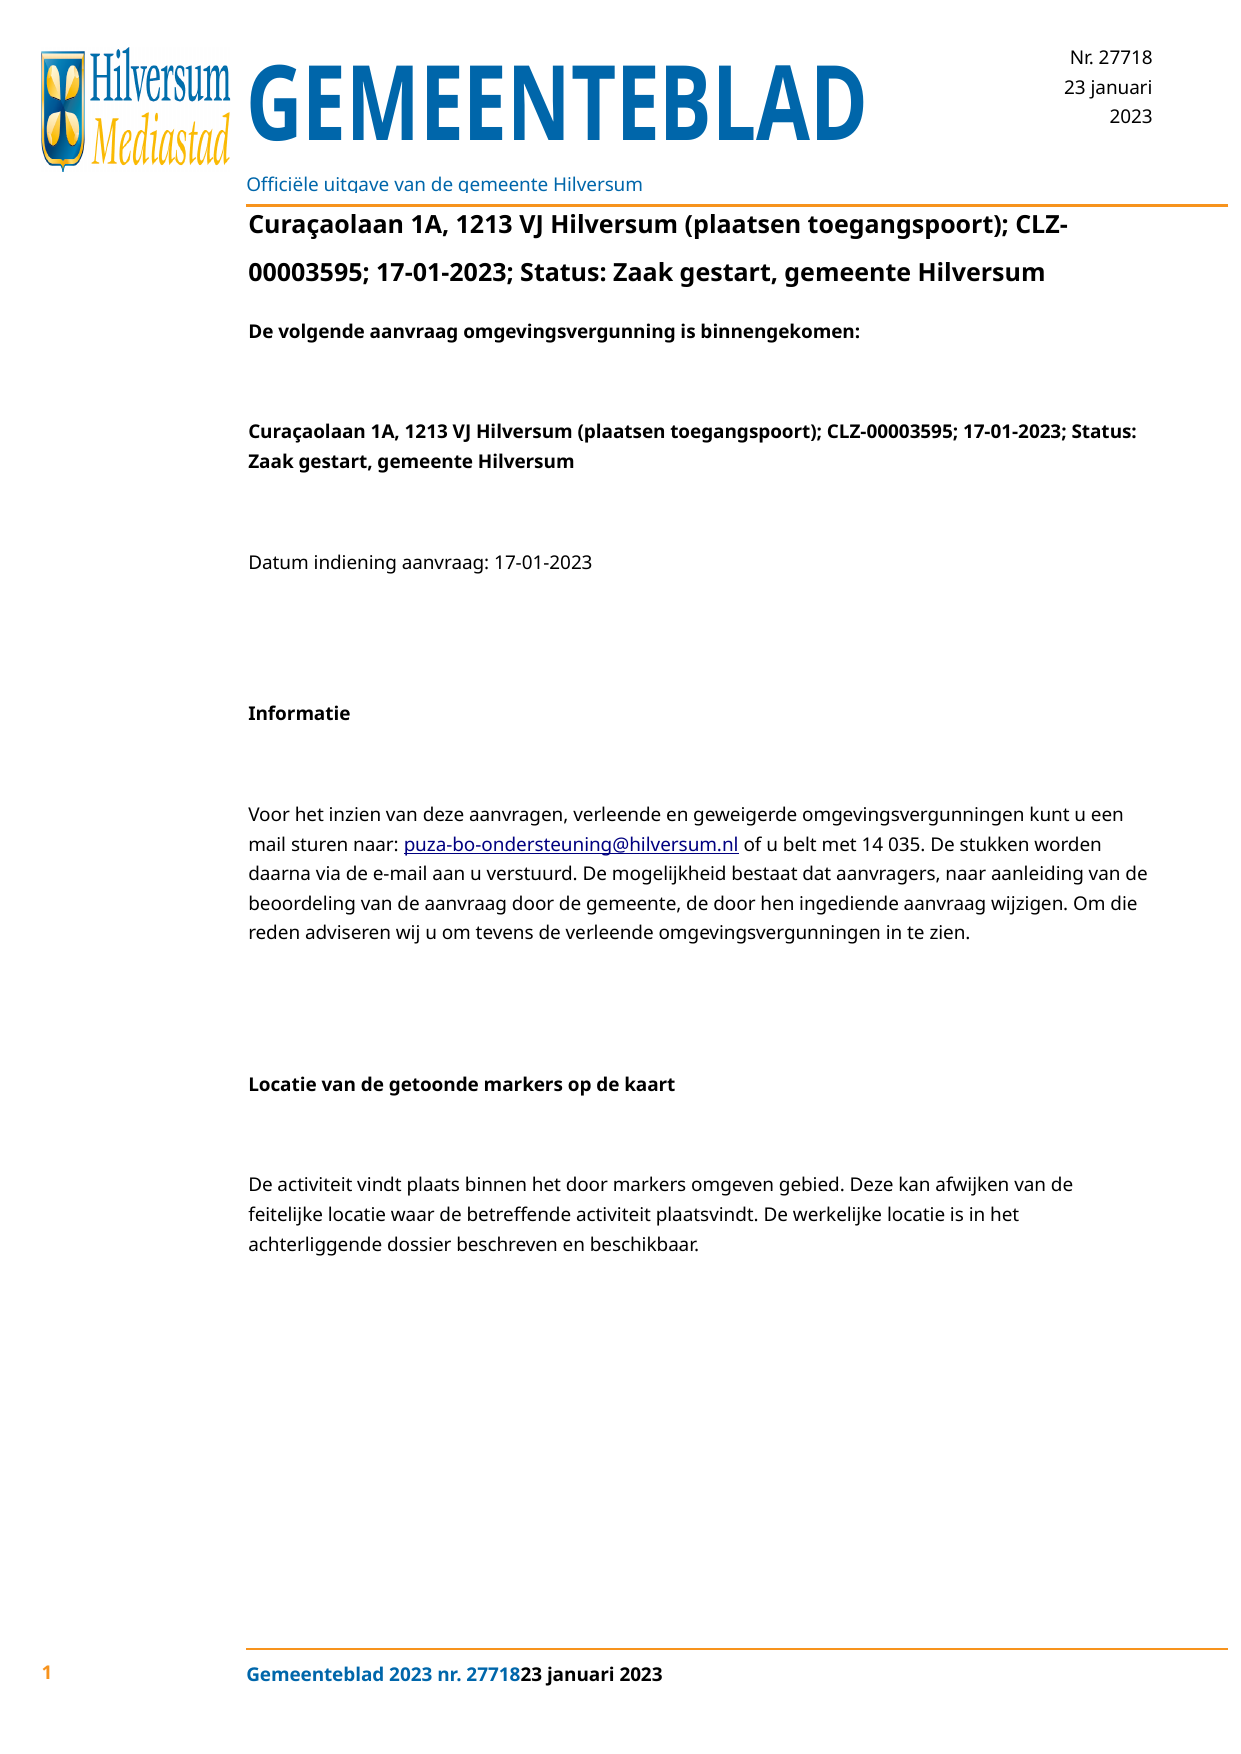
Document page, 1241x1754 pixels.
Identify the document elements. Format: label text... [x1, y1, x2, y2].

text Voor het inzien van deze aanvragen, verleende en geweigerde omgevingsvergunningen kunt u een mail sturen naar: puza-bo-ondersteuning@hilversum.nl of u belt met 14 035. De stukken worden daarna via de e-mail aan u verstuurd. De mogelijkheid bestaat dat aanvragers, naar aanleiding van de beoordeling van de aanvraag door de gemeente, de door hen ingediende aanvraag wijzigen. Om die reden adviseren wij u om tevens de verleende omgevingsvergunningen in te zien. [248, 801, 1152, 945]
text Datum indiening aanvraag: 17-01-2023 [248, 549, 1152, 575]
text De volgende aanvraag omgevingsvergunning is binnengekomen: [248, 318, 1152, 344]
text Informatie [248, 700, 1152, 726]
text De activiteit vindt plaats binnen het door markers omgeven gebied. Deze kan afwijken van de feitelijke locatie waar de betreffende activiteit plaatsvindt. De werkelijke locatie is in het achterliggende dossier beschreven en beschikbaar. [248, 1172, 1152, 1257]
text Curaçaolaan 1A, 1213 VJ Hilversum (plaatsen toegangspoort); CLZ-00003595; 17-01-2023; Status: Zaak gestart, gemeente Hilversum [248, 419, 1152, 474]
text Locatie van de getoonde markers op de kaart [248, 1071, 1152, 1097]
picture [41, 47, 231, 172]
text Curaçaolaan 1A, 1213 VJ Hilversum (plaatsen toegangspoort); CLZ-00003595; 17-01-2023; Status: Zaak gestart, gemeente Hilversum [248, 207, 1152, 288]
